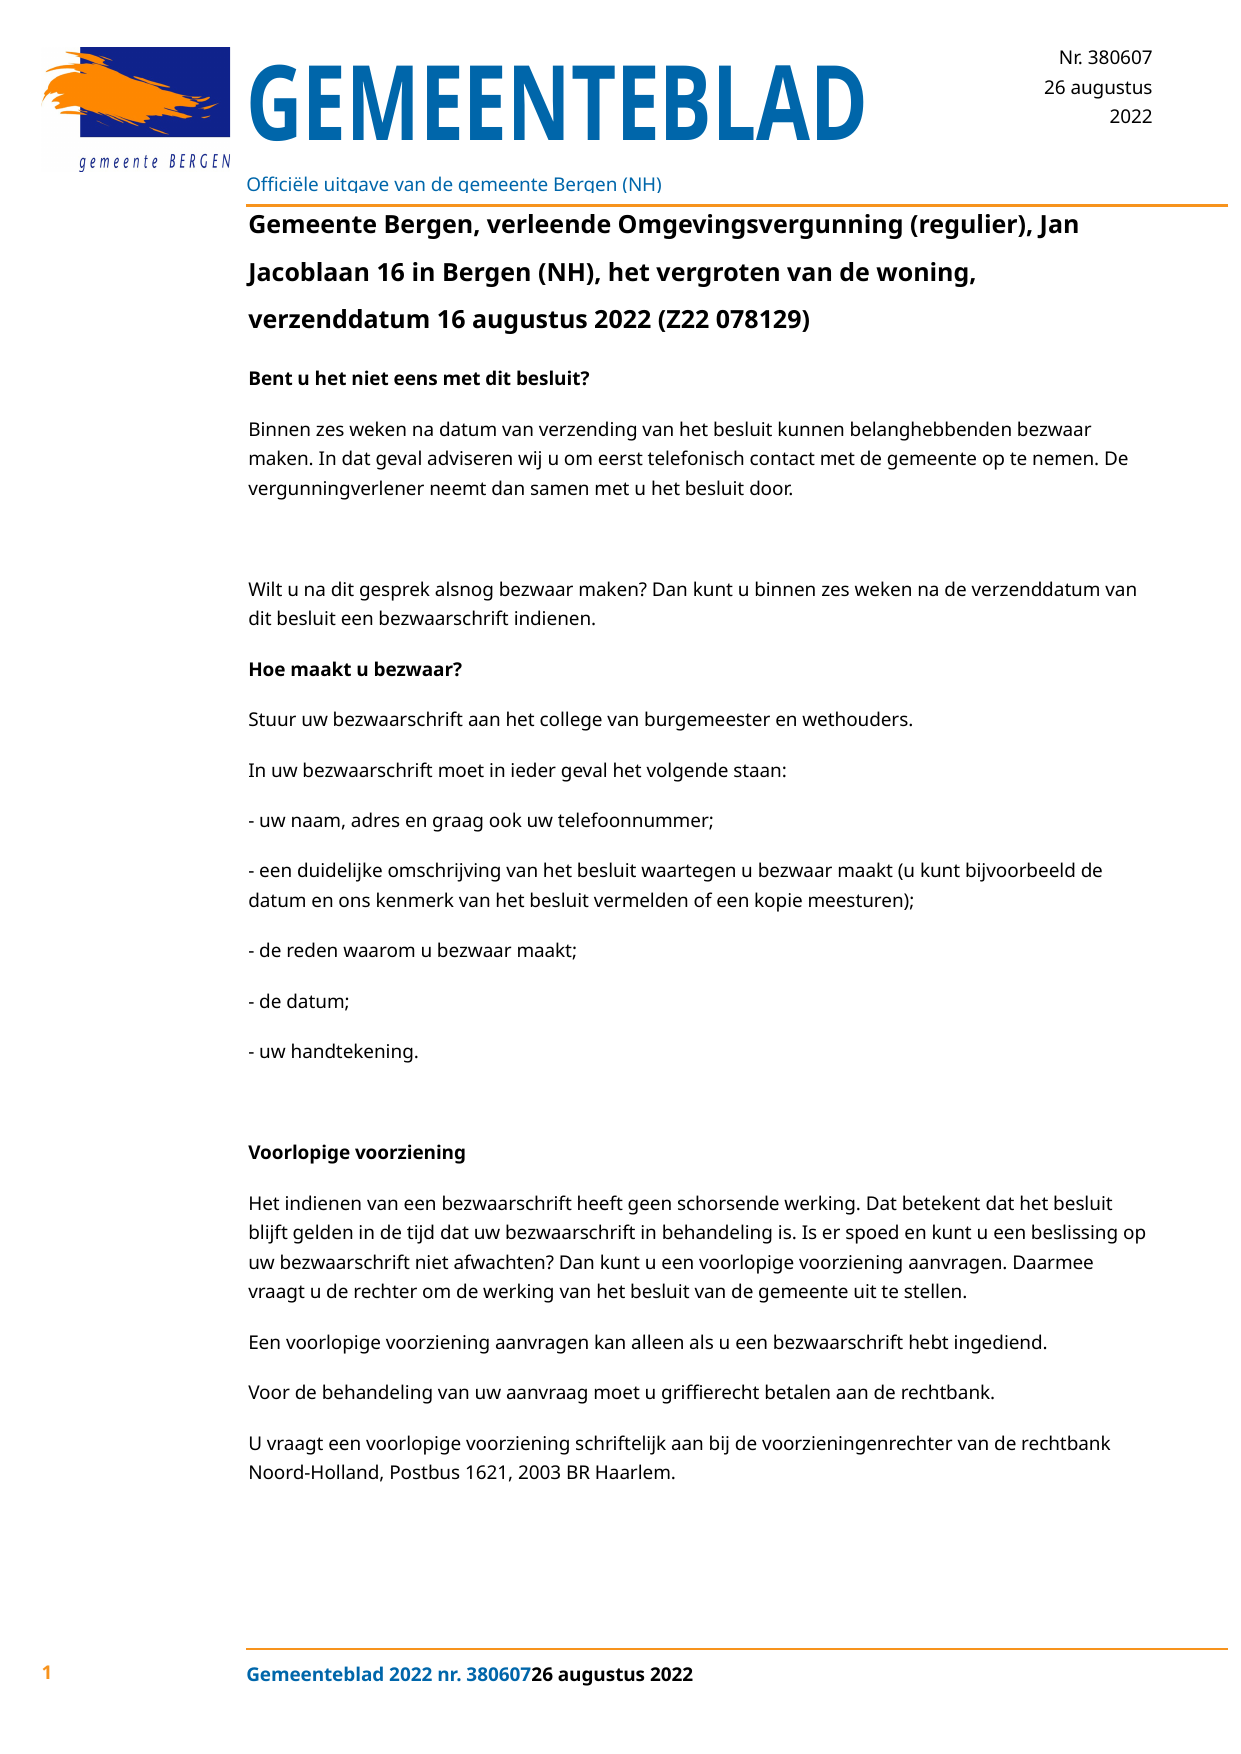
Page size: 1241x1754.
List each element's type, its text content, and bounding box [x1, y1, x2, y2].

text - een duidelijke omschrijving van het besluit waartegen u bezwaar maakt (u kunt bijvoorbeeld de datum en ons kenmerk van het besluit vermelden of een kopie meesturen); [248, 858, 1152, 913]
text - uw naam, adres en graag ook uw telefoonnummer; [248, 807, 1152, 833]
text - de datum; [248, 988, 1152, 1014]
text Hoe maakt u bezwaar? [248, 656, 1152, 682]
text In uw bezwaarschrift moet in ieder geval het volgende staan: [248, 757, 1152, 782]
text U vraagt een voorlopige voorziening schriftelijk aan bij de voorzieningenrechter van de rechtbank Noord-Holland, Postbus 1621, 2003 BR Haarlem. [248, 1430, 1152, 1485]
text Het indienen van een bezwaarschrift heeft geen schorsende werking. Dat betekent dat het besluit blijft gelden in de tijd dat uw bezwaarschrift in behandeling is. Is er spoed en kunt u een beslissing op uw bezwaarschrift niet afwachten? Dan kunt u een voorlopige voorziening aanvragen. Daarmee vraagt u de rechter om de werking van het besluit van de gemeente uit te stellen. [248, 1190, 1152, 1304]
text Een voorlopige voorziening aanvragen kan alleen als u een bezwaarschrift hebt ingediend. [248, 1329, 1152, 1354]
text Wilt u na dit gesprek alsnog bezwaar maken? Dan kunt u binnen zes weken na de verzenddatum van dit besluit een bezwaarschrift indienen. [248, 576, 1152, 631]
text Binnen zes weken na datum van verzending van het besluit kunnen belanghebbenden bezwaar maken. In dat geval adviseren wij u om eerst telefonisch contact met de gemeente op te nemen. De vergunningverlener neemt dan samen met u het besluit door. [248, 416, 1152, 501]
text - uw handtekening. [248, 1038, 1152, 1064]
text Stuur uw bezwaarschrift aan het college van burgemeester en wethouders. [248, 706, 1152, 732]
text Voorlopige voorziening [248, 1139, 1152, 1165]
text Gemeente Bergen, verleende Omgevingsvergunning (regulier), Jan Jacoblaan 16 in Bergen (NH), het vergroten van de woning, verzenddatum 16 augustus 2022 (Z22 078129) [248, 207, 1152, 336]
text Voor de behandeling van uw aanvraag moet u griffierecht betalen aan de rechtbank. [248, 1379, 1152, 1405]
picture [41, 47, 231, 172]
text Bent u het niet eens met dit besluit? [248, 366, 1152, 391]
text - de reden waarom u bezwaar maakt; [248, 938, 1152, 963]
